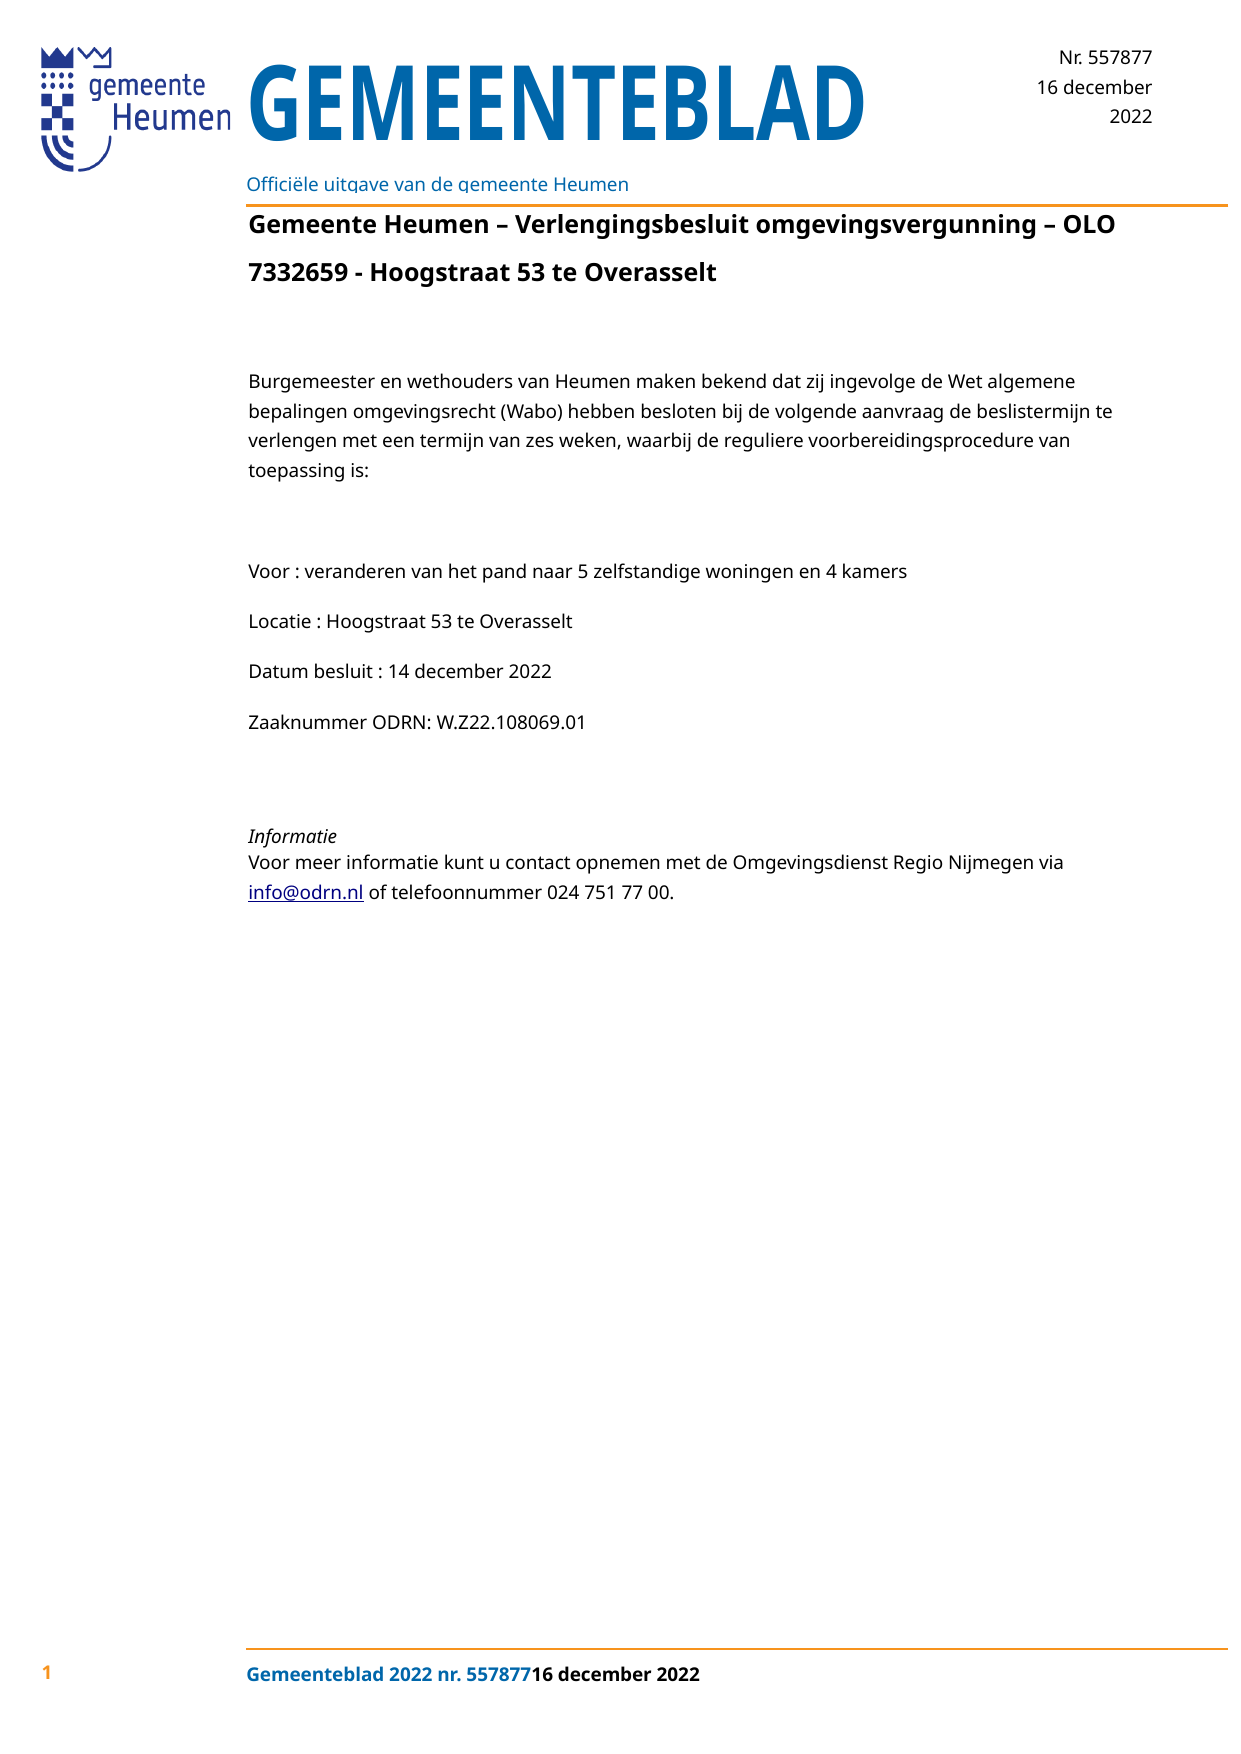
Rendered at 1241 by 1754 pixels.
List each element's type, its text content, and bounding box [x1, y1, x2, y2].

picture [41, 47, 231, 172]
text Voor meer informatie kunt u contact opnemen met de Omgevingsdienst Regio Nijmegen via info@odrn.nl of telefoonnummer 024 751 77 00. [248, 849, 1152, 904]
text Datum besluit : 14 december 2022 [248, 659, 1152, 684]
text Burgemeester en wethouders van Heumen maken bekend dat zij ingevolge de Wet algemene bepalingen omgevingsrecht (Wabo) hebben besloten bij de volgende aanvraag de beslistermijn te verlengen met een termijn van zes weken, waarbij de reguliere voorbereidingsprocedure van toepassing is: [248, 368, 1152, 483]
text Informatie [248, 823, 1152, 849]
text Zaaknummer ODRN: W.Z22.108069.01 [248, 709, 1152, 735]
text Locatie : Hoogstraat 53 te Overasselt [248, 608, 1152, 634]
text Gemeente Heumen – Verlengingsbesluit omgevingsvergunning – OLO 7332659 - Hoogstraat 53 te Overasselt [248, 207, 1152, 288]
text Voor : veranderen van het pand naar 5 zelfstandige woningen en 4 kamers [248, 558, 1152, 584]
